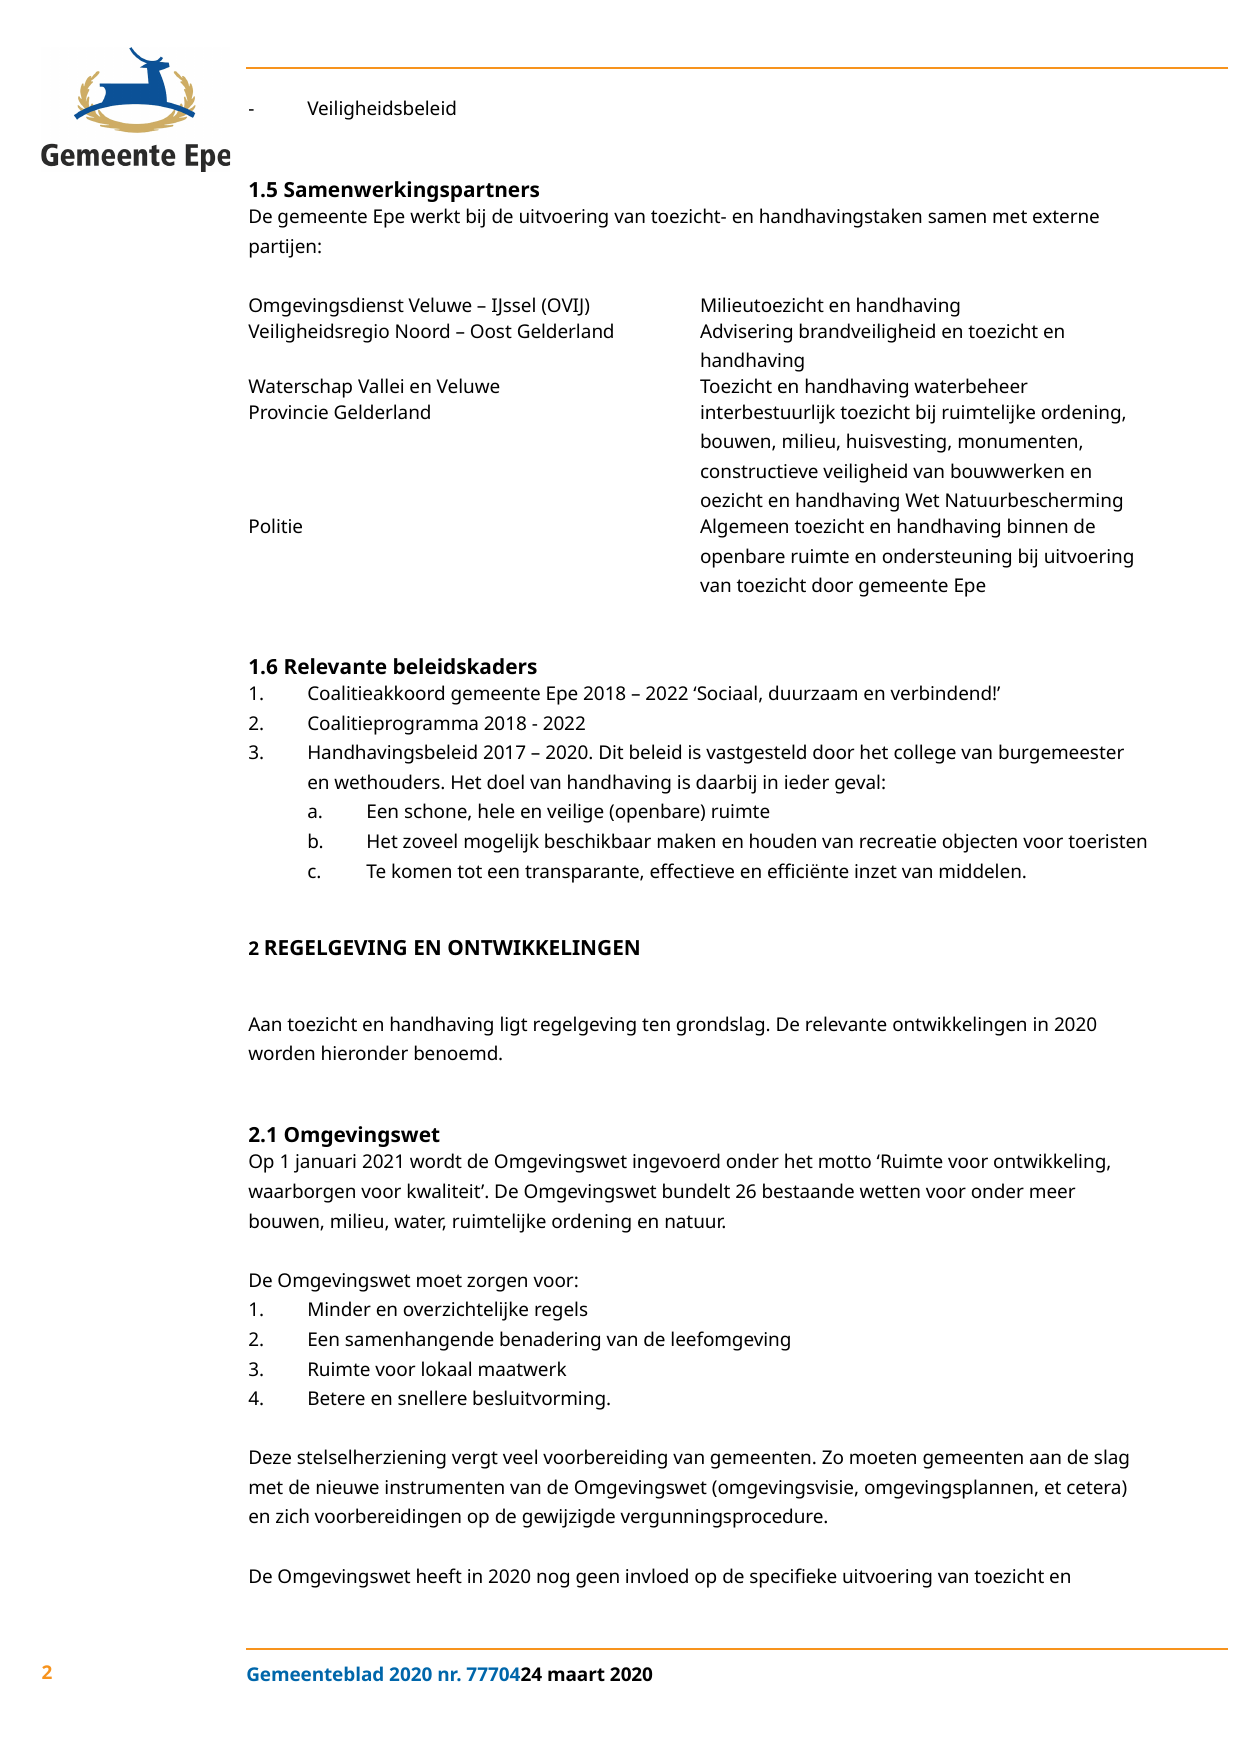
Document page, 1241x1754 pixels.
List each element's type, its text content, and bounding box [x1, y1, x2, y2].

text De gemeente Epe werkt bij de uitvoering van toezicht- en handhavingstaken samen met externe partijen: [248, 203, 1152, 258]
text 1.6 Relevante beleidskaders [248, 652, 1152, 680]
table_cell Advisering brandveiligheid en toezicht en handhaving [700, 318, 1152, 373]
text 2.1 Omgevingswet [248, 1120, 1152, 1149]
list Coalitieakkoord gemeente Epe 2018 – 2022 ‘Sociaal, duurzaam en verbindend!’ [248, 680, 1152, 706]
list Handhavingsbeleid 2017 – 2020. Dit beleid is vastgesteld door het college van burgemeester en wethouders. Het doel van handhaving is daarbij in ieder geval: [248, 739, 1152, 795]
table_cell Waterschap Vallei en Veluwe [248, 373, 700, 399]
text Deze stelselherziening vergt veel voorbereiding van gemeenten. Zo moeten gemeenten aan de slag met de nieuwe instrumenten van de Omgevingswet (omgevingsvisie, omgevingsplannen, et cetera) en zich voorbereidingen op de gewijzigde vergunningsprocedure. [248, 1444, 1152, 1529]
list Coalitieprogramma 2018 - 2022 [248, 710, 1152, 736]
picture [41, 47, 231, 172]
table_header Omgevingsdienst Veluwe – IJssel (OVIJ) [248, 292, 700, 318]
list Betere en snellere besluitvorming. [248, 1385, 1152, 1411]
table_cell Veiligheidsregio Noord – Oost Gelderland [248, 318, 700, 373]
list Veiligheidsbeleid [248, 95, 1152, 121]
text Op 1 januari 2021 wordt de Omgevingswet ingevoerd onder het motto ‘Ruimte voor ontwikkeling, waarborgen voor kwaliteit’. De Omgevingswet bundelt 26 bestaande wetten voor onder meer bouwen, milieu, water, ruimtelijke ordening en natuur. [248, 1149, 1152, 1234]
table_cell Provincie Gelderland [248, 399, 700, 513]
text Aan toezicht en handhaving ligt regelgeving ten grondslag. De relevante ontwikkelingen in 2020 worden hieronder benoemd. [248, 1011, 1152, 1066]
list Te komen tot een transparante, effectieve en efficiënte inzet van middelen. [307, 858, 1152, 883]
table_cell Algemeen toezicht en handhaving binnen de openbare ruimte en ondersteuning bij uitvoering van toezicht door gemeente Epe [700, 513, 1152, 598]
table_header Milieutoezicht en handhaving [700, 292, 1152, 318]
text De Omgevingswet heeft in 2020 nog geen invloed op de specifieke uitvoering van toezicht en [248, 1563, 1152, 1589]
list Ruimte voor lokaal maatwerk [248, 1356, 1152, 1382]
list Een schone, hele en veilige (openbare) ruimte [307, 799, 1152, 824]
table_cell Toezicht en handhaving waterbeheer [700, 373, 1152, 399]
list Een samenhangende benadering van de leefomgeving [248, 1326, 1152, 1352]
list Het zoveel mogelijk beschikbaar maken en houden van recreatie objecten voor toeristen [307, 828, 1152, 854]
table_cell interbestuurlijk toezicht bij ruimtelijke ordening, bouwen, milieu, huisvesting, monumenten, constructieve veiligheid van bouwwerken en oezicht en handhaving Wet Natuurbescherming [700, 399, 1152, 513]
table_cell Politie [248, 513, 700, 598]
text De Omgevingswet moet zorgen voor: [248, 1267, 1152, 1293]
text 2 REGELGEVING EN ONTWIKKELINGEN [248, 933, 1152, 961]
list Minder en overzichtelijke regels [248, 1297, 1152, 1322]
text 1.5 Samenwerkingspartners [248, 175, 1152, 203]
